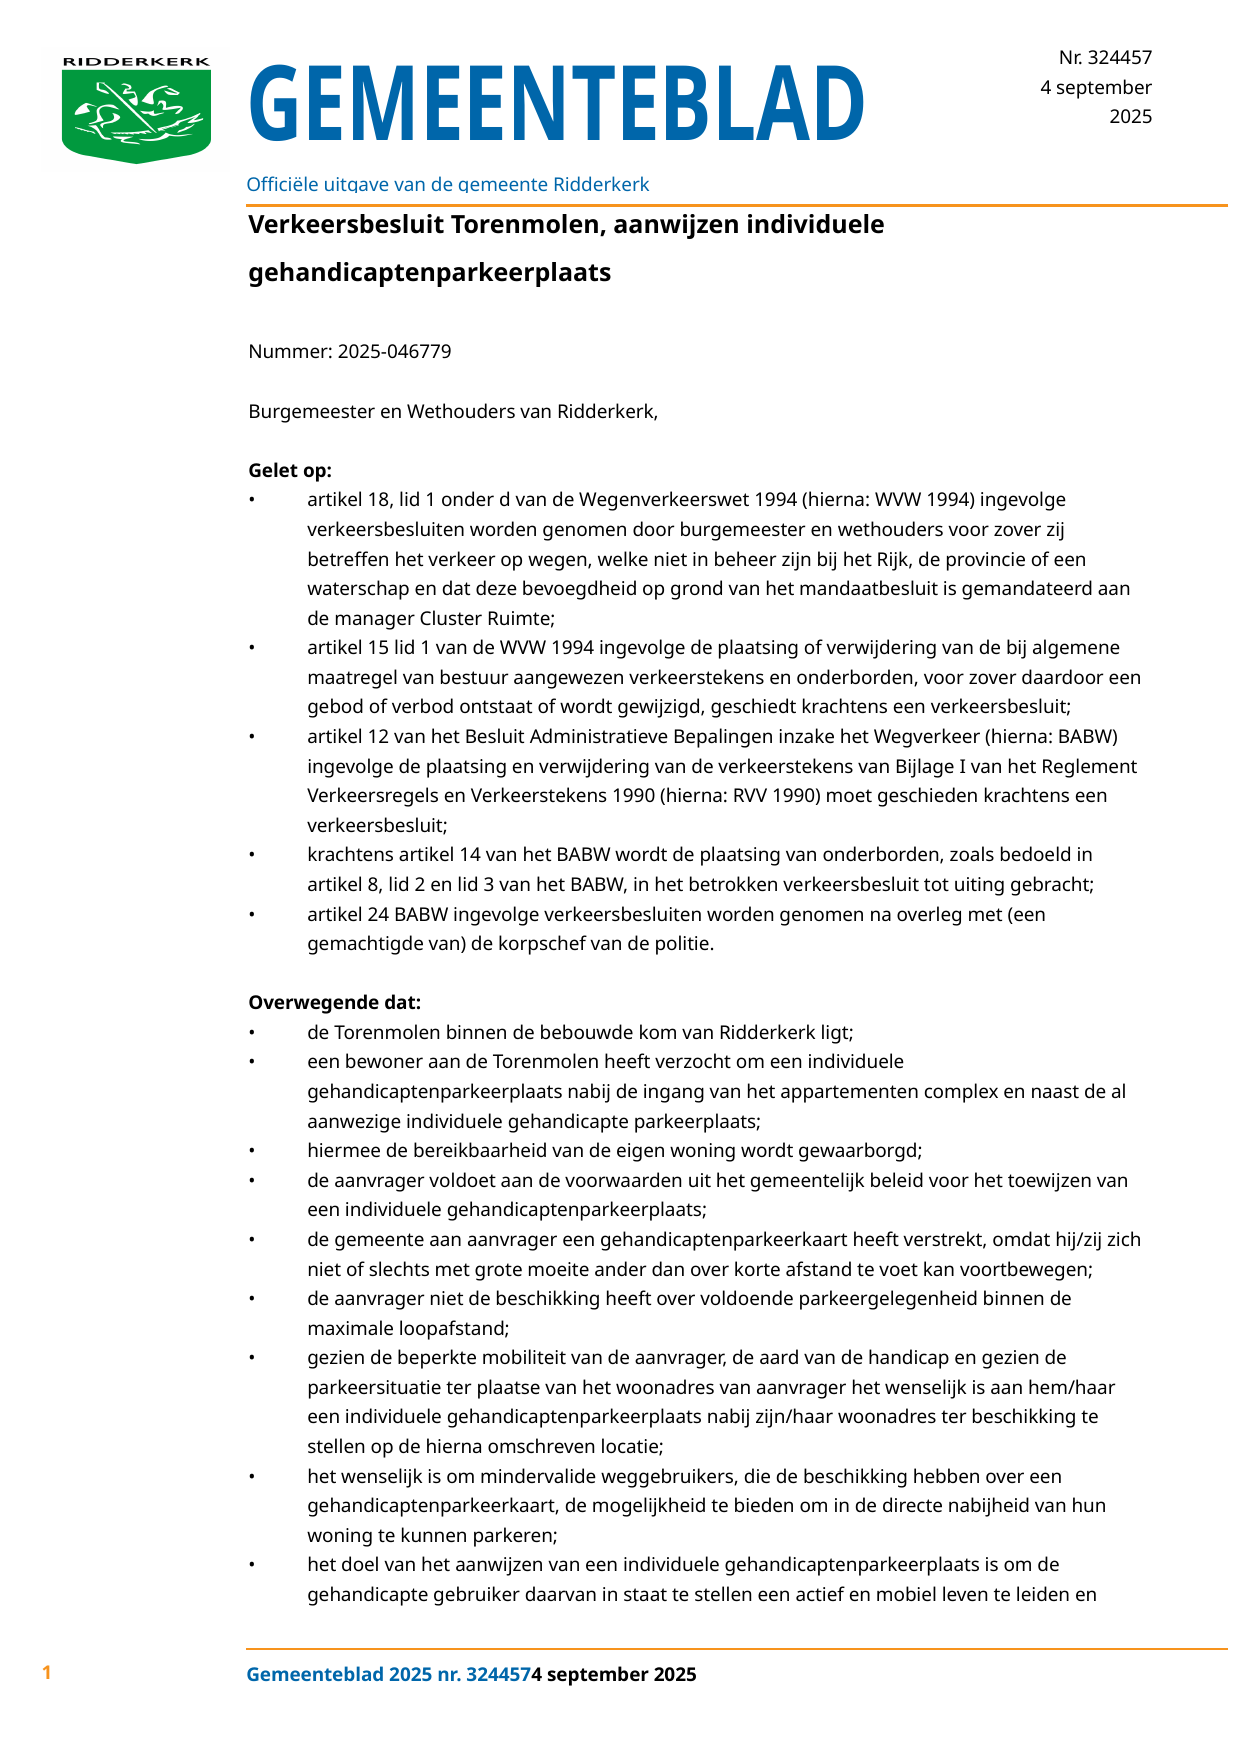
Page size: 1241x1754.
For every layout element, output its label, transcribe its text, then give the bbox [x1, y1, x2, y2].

text Burgemeester en Wethouders van Ridderkerk, [248, 398, 1152, 423]
list artikel 15 lid 1 van de WVW 1994 ingevolge de plaatsing of verwijdering van de bij algemene maatregel van bestuur aangewezen verkeerstekens en onderborden, voor zover daardoor een gebod of verbod ontstaat of wordt gewijzigd, geschiedt krachtens een verkeersbesluit; [248, 634, 1152, 719]
list krachtens artikel 14 van het BABW wordt de plaatsing van onderborden, zoals bedoeld in artikel 8, lid 2 en lid 3 van het BABW, in het betrokken verkeersbesluit tot uiting gebracht; [248, 842, 1152, 897]
list de aanvrager voldoet aan de voorwaarden uit het gemeentelijk beleid voor het toewijzen van een individuele gehandicaptenparkeerplaats; [248, 1167, 1152, 1222]
text Nummer: 2025-046779 [248, 339, 1152, 364]
list het wenselijk is om mindervalide weggebruikers, die de beschikking hebben over een gehandicaptenparkeerkaart, de mogelijkheid te bieden om in de directe nabijheid van hun woning te kunnen parkeren; [248, 1463, 1152, 1548]
list artikel 12 van het Besluit Administratieve Bepalingen inzake het Wegverkeer (hierna: BABW) ingevolge de plaatsing en verwijdering van de verkeerstekens van Bijlage I van het Reglement Verkeersregels en Verkeerstekens 1990 (hierna: RVV 1990) moet geschieden krachtens een verkeersbesluit; [248, 723, 1152, 838]
list artikel 24 BABW ingevolge verkeersbesluiten worden genomen na overleg met (een gemachtigde van) de korpschef van de politie. [248, 901, 1152, 956]
text Verkeersbesluit Torenmolen, aanwijzen individuele gehandicaptenparkeerplaats [248, 207, 1152, 288]
list hiermee de bereikbaarheid van de eigen woning wordt gewaarborgd; [248, 1137, 1152, 1163]
list een bewoner aan de Torenmolen heeft verzocht om een individuele gehandicaptenparkeerplaats nabij de ingang van het appartementen complex en naast de al aanwezige individuele gehandicapte parkeerplaats; [248, 1049, 1152, 1133]
text Gelet op: [248, 457, 1152, 483]
list de aanvrager niet de beschikking heeft over voldoende parkeergelegenheid binnen de maximale loopafstand; [248, 1285, 1152, 1341]
list de Torenmolen binnen de bebouwde kom van Ridderkerk ligt; [248, 1019, 1152, 1045]
picture [41, 47, 231, 172]
list de gemeente aan aanvrager een gehandicaptenparkeerkaart heeft verstrekt, omdat hij/zij zich niet of slechts met grote moeite ander dan over korte afstand te voet kan voortbewegen; [248, 1226, 1152, 1281]
list gezien de beperkte mobiliteit van de aanvrager, de aard van de handicap en gezien de parkeersituatie ter plaatse van het woonadres van aanvrager het wenselijk is aan hem/haar een individuele gehandicaptenparkeerplaats nabij zijn/haar woonadres ter beschikking te stellen op de hierna omschreven locatie; [248, 1344, 1152, 1459]
list artikel 18, lid 1 onder d van de Wegenverkeerswet 1994 (hierna: WVW 1994) ingevolge verkeersbesluiten worden genomen door burgemeester en wethouders voor zover zij betreffen het verkeer op wegen, welke niet in beheer zijn bij het Rijk, de provincie of een waterschap en dat deze bevoegdheid op grond van het mandaatbesluit is gemandateerd aan de manager Cluster Ruimte; [248, 487, 1152, 631]
list het doel van het aanwijzen van een individuele gehandicaptenparkeerplaats is om de gehandicapte gebruiker daarvan in staat te stellen een actief en mobiel leven te leiden en [248, 1552, 1152, 1607]
text Overwegende dat: [248, 989, 1152, 1015]
